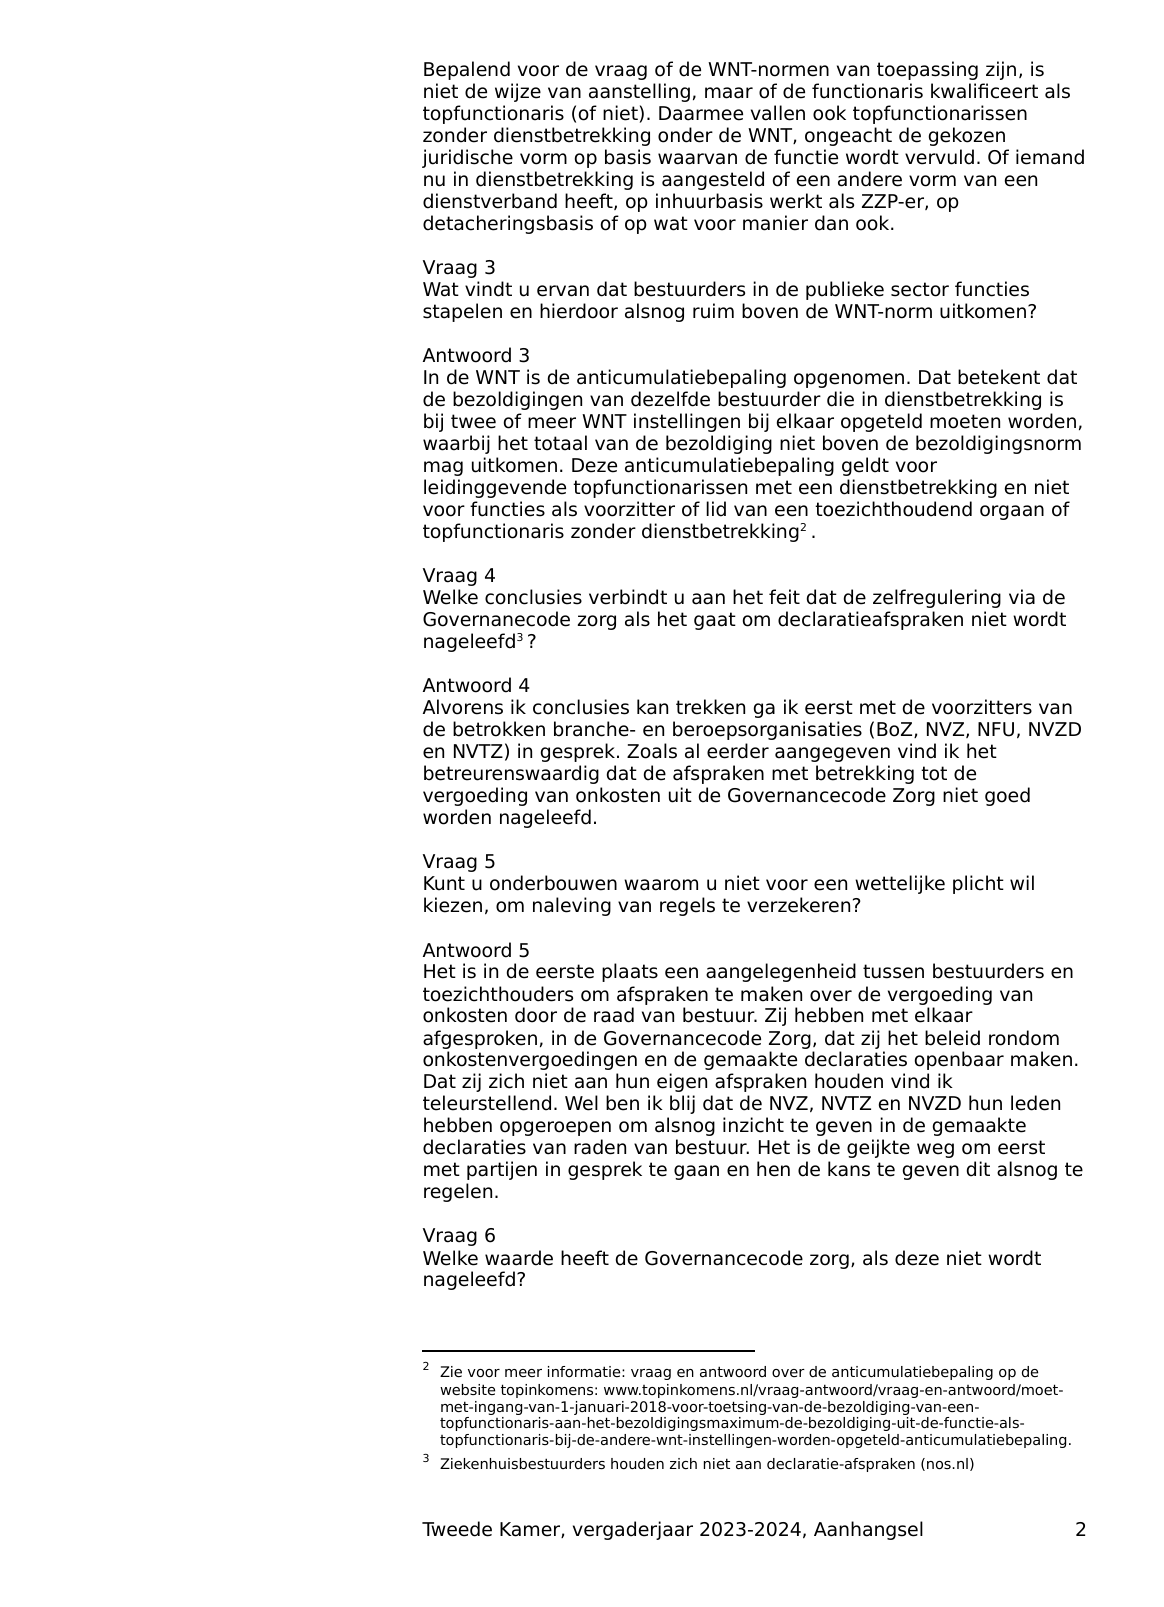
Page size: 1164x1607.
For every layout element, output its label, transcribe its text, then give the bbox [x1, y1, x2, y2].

text Vraag 6 [422, 1225, 1087, 1247]
text Welke waarde heeft de Governancecode zorg, als deze niet wordt nageleefd? [422, 1247, 1087, 1291]
text Wat vindt u ervan dat bestuurders in de publieke sector functies stapelen en hierdoor alsnog ruim boven de WNT-norm uitkomen? [422, 279, 1087, 323]
text Het is in de eerste plaats een aangelegenheid tussen bestuurders en toezichthouders om afspraken te maken over de vergoeding van onkosten door de raad van bestuur. Zij hebben met elkaar afgesproken, in de Governancecode Zorg, dat zij het beleid rondom onkostenvergoedingen en de gemaakte declaraties openbaar maken. Dat zij zich niet aan hun eigen afspraken houden vind ik teleurstellend. Wel ben ik blij dat de NVZ, NVTZ en NVZD hun leden hebben opgeroepen om alsnog inzicht te geven in de gemaakte declaraties van raden van bestuur. Het is de geijkte weg om eerst met partijen in gesprek te gaan en hen de kans te geven dit alsnog te regelen. [422, 961, 1087, 1203]
text Bepalend voor de vraag of de WNT-normen van toepassing zijn, is niet de wijze van aanstelling, maar of de functionaris kwalificeert als topfunctionaris (of niet). Daarmee vallen ook topfunctionarissen zonder dienstbetrekking onder de WNT, ongeacht de gekozen juridische vorm op basis waarvan de functie wordt vervuld. Of iemand nu in dienstbetrekking is aangesteld of een andere vorm van een dienstverband heeft, op inhuurbasis werkt als ZZP-er, op detacheringsbasis of op wat voor manier dan ook. [422, 59, 1087, 235]
text Antwoord 3 [422, 345, 1087, 367]
text Ziekenhuisbestuurders houden zich niet aan declaratie-afspraken (nos.nl) [422, 1452, 1087, 1474]
text Vraag 5 [422, 851, 1087, 873]
text Vraag 3 [422, 257, 1087, 279]
text Alvorens ik conclusies kan trekken ga ik eerst met de voorzitters van de betrokken branche- en beroepsorganisaties (BoZ, NVZ, NFU, NVZD en NVTZ) in gesprek. Zoals al eerder aangegeven vind ik het betreurenswaardig dat de afspraken met betrekking tot de vergoeding van onkosten uit de Governancecode Zorg niet goed worden nageleefd. [422, 697, 1087, 829]
text In de WNT is de anticumulatiebepaling opgenomen. Dat betekent dat de bezoldigingen van dezelfde bestuurder die in dienstbetrekking is bij twee of meer WNT instellingen bij elkaar opgeteld moeten worden, waarbij het totaal van de bezoldiging niet boven de bezoldigingsnorm mag uitkomen. Deze anticumulatiebepaling geldt voor leidinggevende topfunctionarissen met een dienstbetrekking en niet voor functies als voorzitter of lid van een toezichthoudend orgaan of topfunctionaris zonder dienstbetrekking. [422, 367, 1087, 543]
text Kunt u onderbouwen waarom u niet voor een wettelijke plicht wil kiezen, om naleving van regels te verzekeren? [422, 873, 1087, 917]
text Antwoord 5 [422, 939, 1087, 961]
text Vraag 4 [422, 565, 1087, 587]
text Welke conclusies verbindt u aan het feit dat de zelfregulering via de Governanecode zorg als het gaat om declaratieafspraken niet wordt nageleefd? [422, 587, 1087, 653]
text Antwoord 4 [422, 675, 1087, 697]
text Zie voor meer informatie: vraag en antwoord over de anticumulatiebepaling op de website topinkomens: www.topinkomens.nl/vraag-antwoord/vraag-en-antwoord/moet-met-ingang-van-1-januari-2018-voor-toetsing-van-de-bezoldiging-van-een-topfunctionaris-aan-het-bezoldigingsmaximum-de-bezoldiging-uit-de-functie-als-topfunctionaris-bij-de-andere-wnt-instellingen-worden-opgeteld-anticumulatiebepaling. [422, 1360, 1087, 1449]
